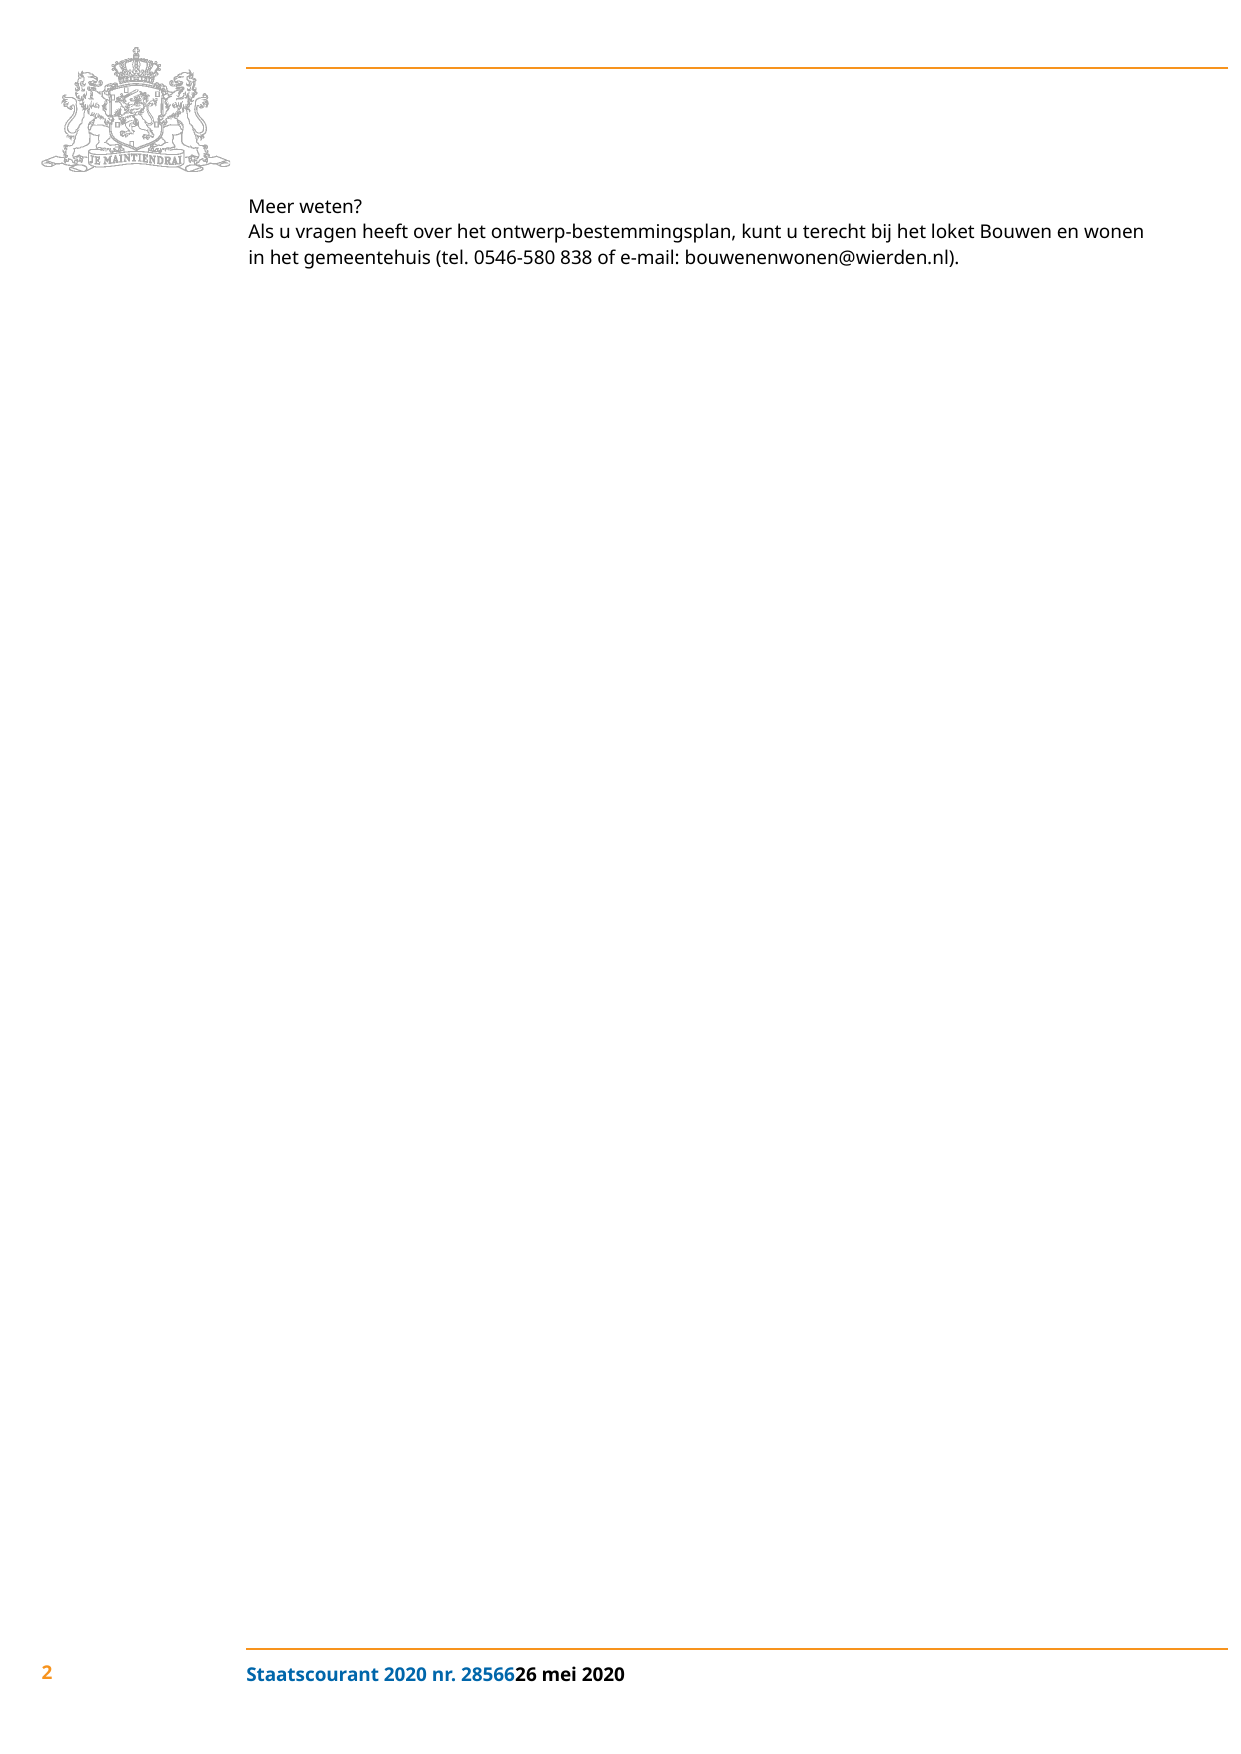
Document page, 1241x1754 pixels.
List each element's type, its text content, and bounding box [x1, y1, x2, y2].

text Meer weten? [248, 193, 1152, 219]
text Als u vragen heeft over het ontwerp-bestemmingsplan, kunt u terecht bij het loket Bouwen en wonen in het gemeentehuis (tel. 0546-580 838 of e-mail: bouwenenwonen@wierden.nl). [248, 219, 1152, 270]
picture [41, 47, 231, 172]
